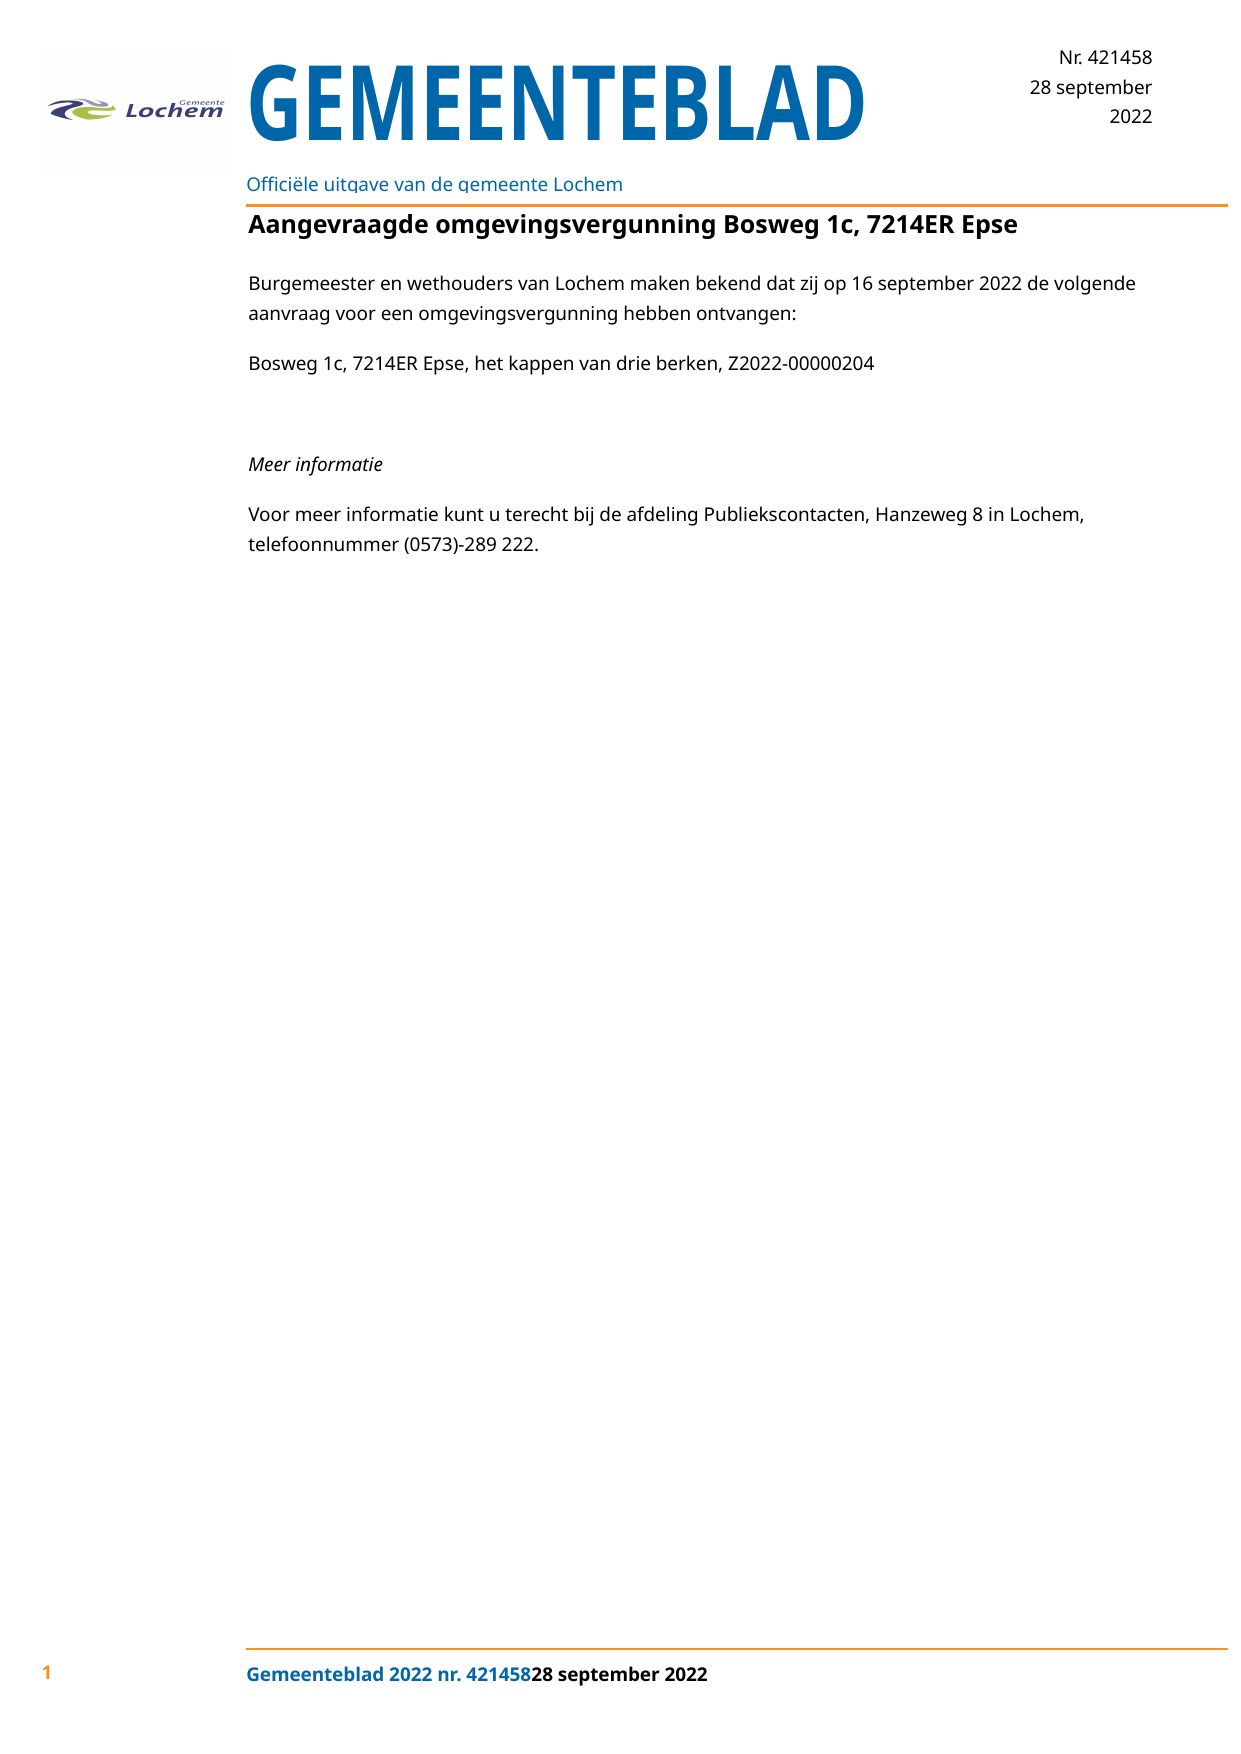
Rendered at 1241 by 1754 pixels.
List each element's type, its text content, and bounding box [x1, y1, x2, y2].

text Burgemeester en wethouders van Lochem maken bekend dat zij op 16 september 2022 de volgende aanvraag voor een omgevingsvergunning hebben ontvangen: [248, 270, 1152, 326]
text Bosweg 1c, 7214ER Epse, het kappen van drie berken, Z2022-00000204 [248, 350, 1152, 376]
text Meer informatie [248, 451, 1152, 477]
picture [41, 47, 231, 172]
text Aangevraagde omgevingsvergunning Bosweg 1c, 7214ER Epse [248, 207, 1152, 241]
text Voor meer informatie kunt u terecht bij de afdeling Publiekscontacten, Hanzeweg 8 in Lochem, telefoonnummer (0573)-289 222. [248, 502, 1152, 557]
